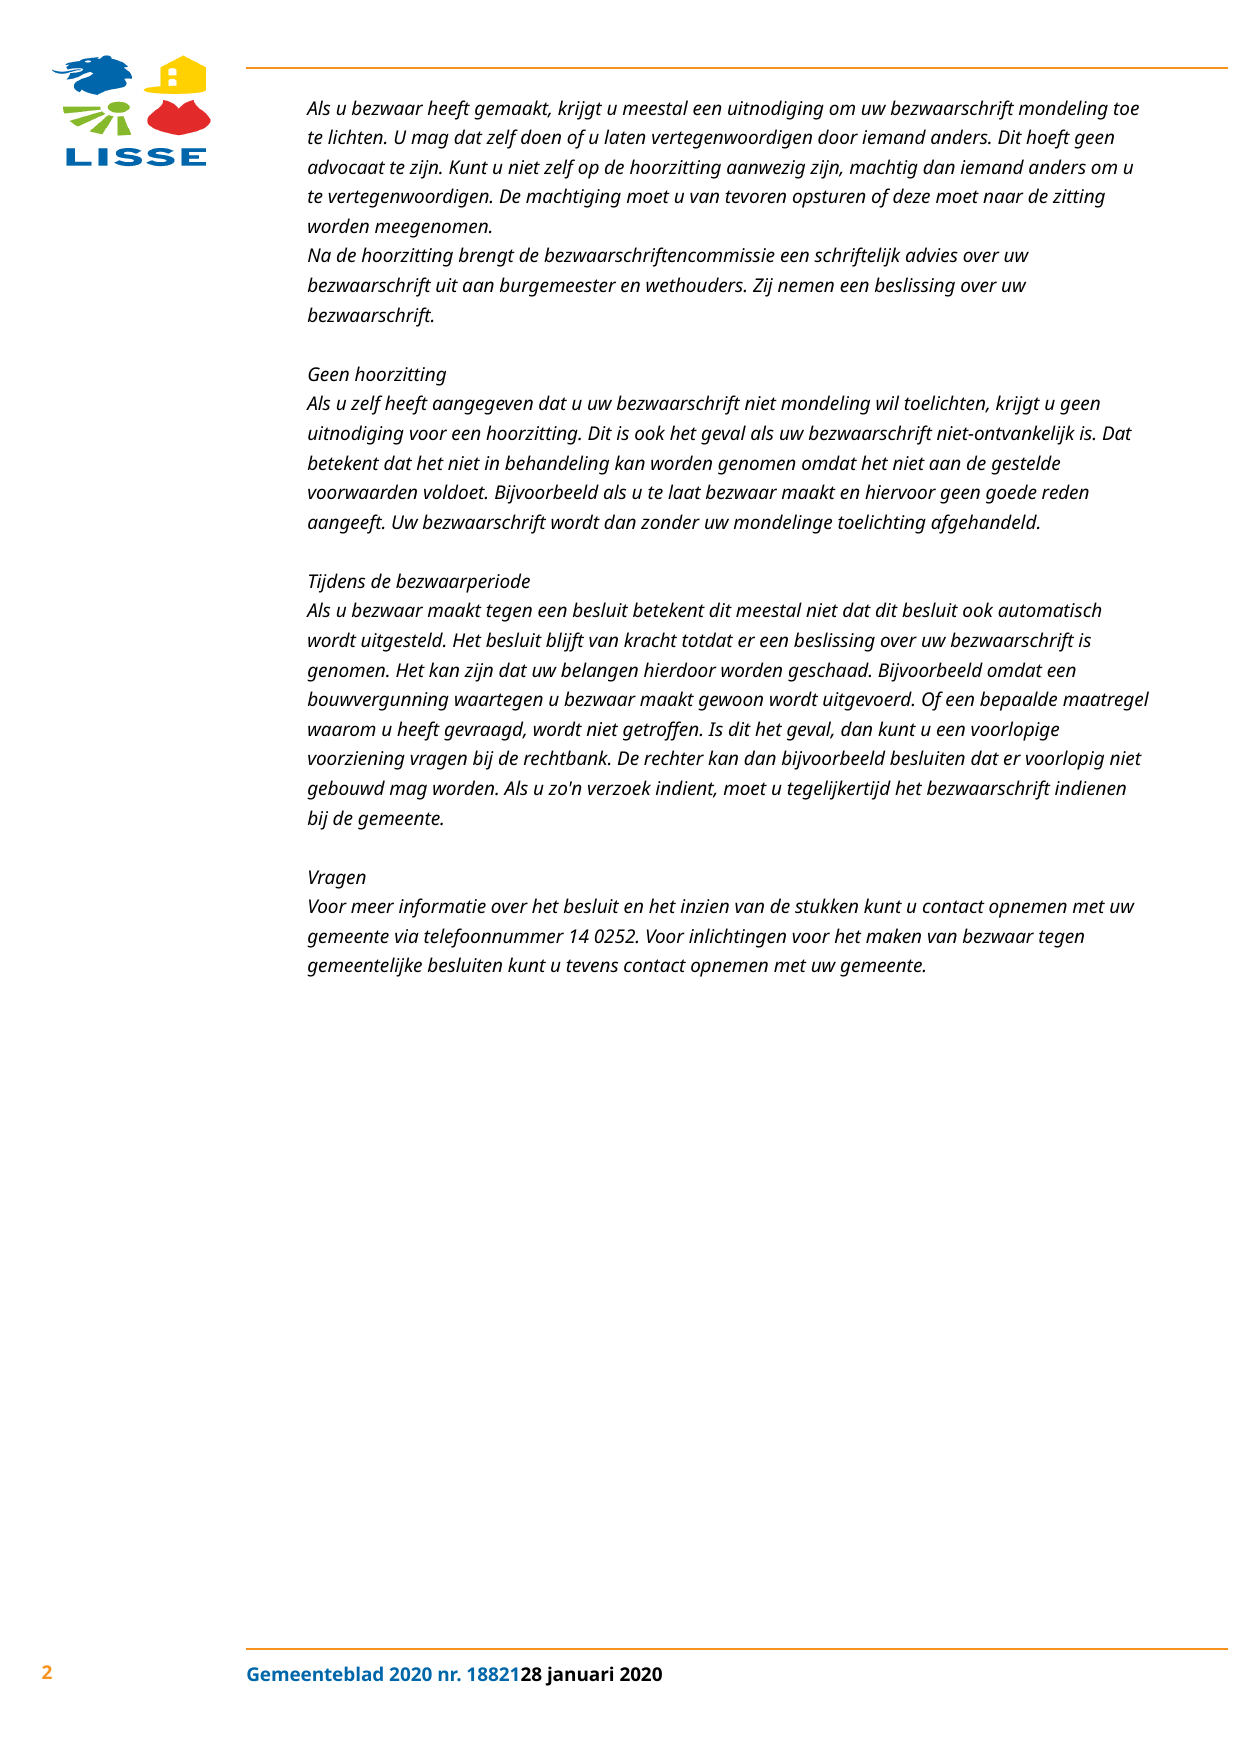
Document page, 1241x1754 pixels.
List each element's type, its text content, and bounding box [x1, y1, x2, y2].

list Voor meer informatie over het besluit en het inzien van de stukken kunt u contact opnemen met uw gemeente via telefoonnummer 14 0252. Voor inlichtingen voor het maken van bezwaar tegen gemeentelijke besluiten kunt u tevens contact opnemen met uw gemeente. [248, 893, 1152, 978]
list Geen hoorzitting [248, 361, 1152, 387]
list Als u bezwaar maakt tegen een besluit betekent dit meestal niet dat dit besluit ook automatisch wordt uitgesteld. Het besluit blijft van kracht totdat er een beslissing over uw bezwaarschrift is genomen. Het kan zijn dat uw belangen hierdoor worden geschaad. Bijvoorbeeld omdat een bouwvergunning waartegen u bezwaar maakt gewoon wordt uitgevoerd. Of een bepaalde maatregel waarom u heeft gevraagd, wordt niet getroffen. Is dit het geval, dan kunt u een voorlopige voorziening vragen bij de rechtbank. De rechter kan dan bijvoorbeeld besluiten dat er voorlopig niet gebouwd mag worden. Als u zo'n verzoek indient, moet u tegelijkertijd het bezwaarschrift indienen bij de gemeente. [248, 598, 1152, 831]
picture [41, 47, 231, 172]
list Als u zelf heeft aangegeven dat u uw bezwaarschrift niet mondeling wil toelichten, krijgt u geen uitnodiging voor een hoorzitting. Dit is ook het geval als uw bezwaarschrift niet-ontvankelijk is. Dat betekent dat het niet in behandeling kan worden genomen omdat het niet aan de gestelde voorwaarden voldoet. Bijvoorbeeld als u te laat bezwaar maakt en hiervoor geen goede reden aangeeft. Uw bezwaarschrift wordt dan zonder uw mondelinge toelichting afgehandeld. [248, 391, 1152, 535]
list Na de hoorzitting brengt de bezwaarschriftencommissie een schriftelijk advies over uw bezwaarschrift uit aan burgemeester en wethouders. Zij nemen een beslissing over uw bezwaarschrift. [248, 243, 1152, 328]
list Vragen [248, 864, 1152, 890]
list Tijdens de bezwaarperiode [248, 568, 1152, 594]
list Als u bezwaar heeft gemaakt, krijgt u meestal een uitnodiging om uw bezwaarschrift mondeling toe te lichten. U mag dat zelf doen of u laten vertegenwoordigen door iemand anders. Dit hoeft geen advocaat te zijn. Kunt u niet zelf op de hoorzitting aanwezig zijn, machtig dan iemand anders om u te vertegenwoordigen. De machtiging moet u van tevoren opsturen of deze moet naar de zitting worden meegenomen. [248, 95, 1152, 239]
